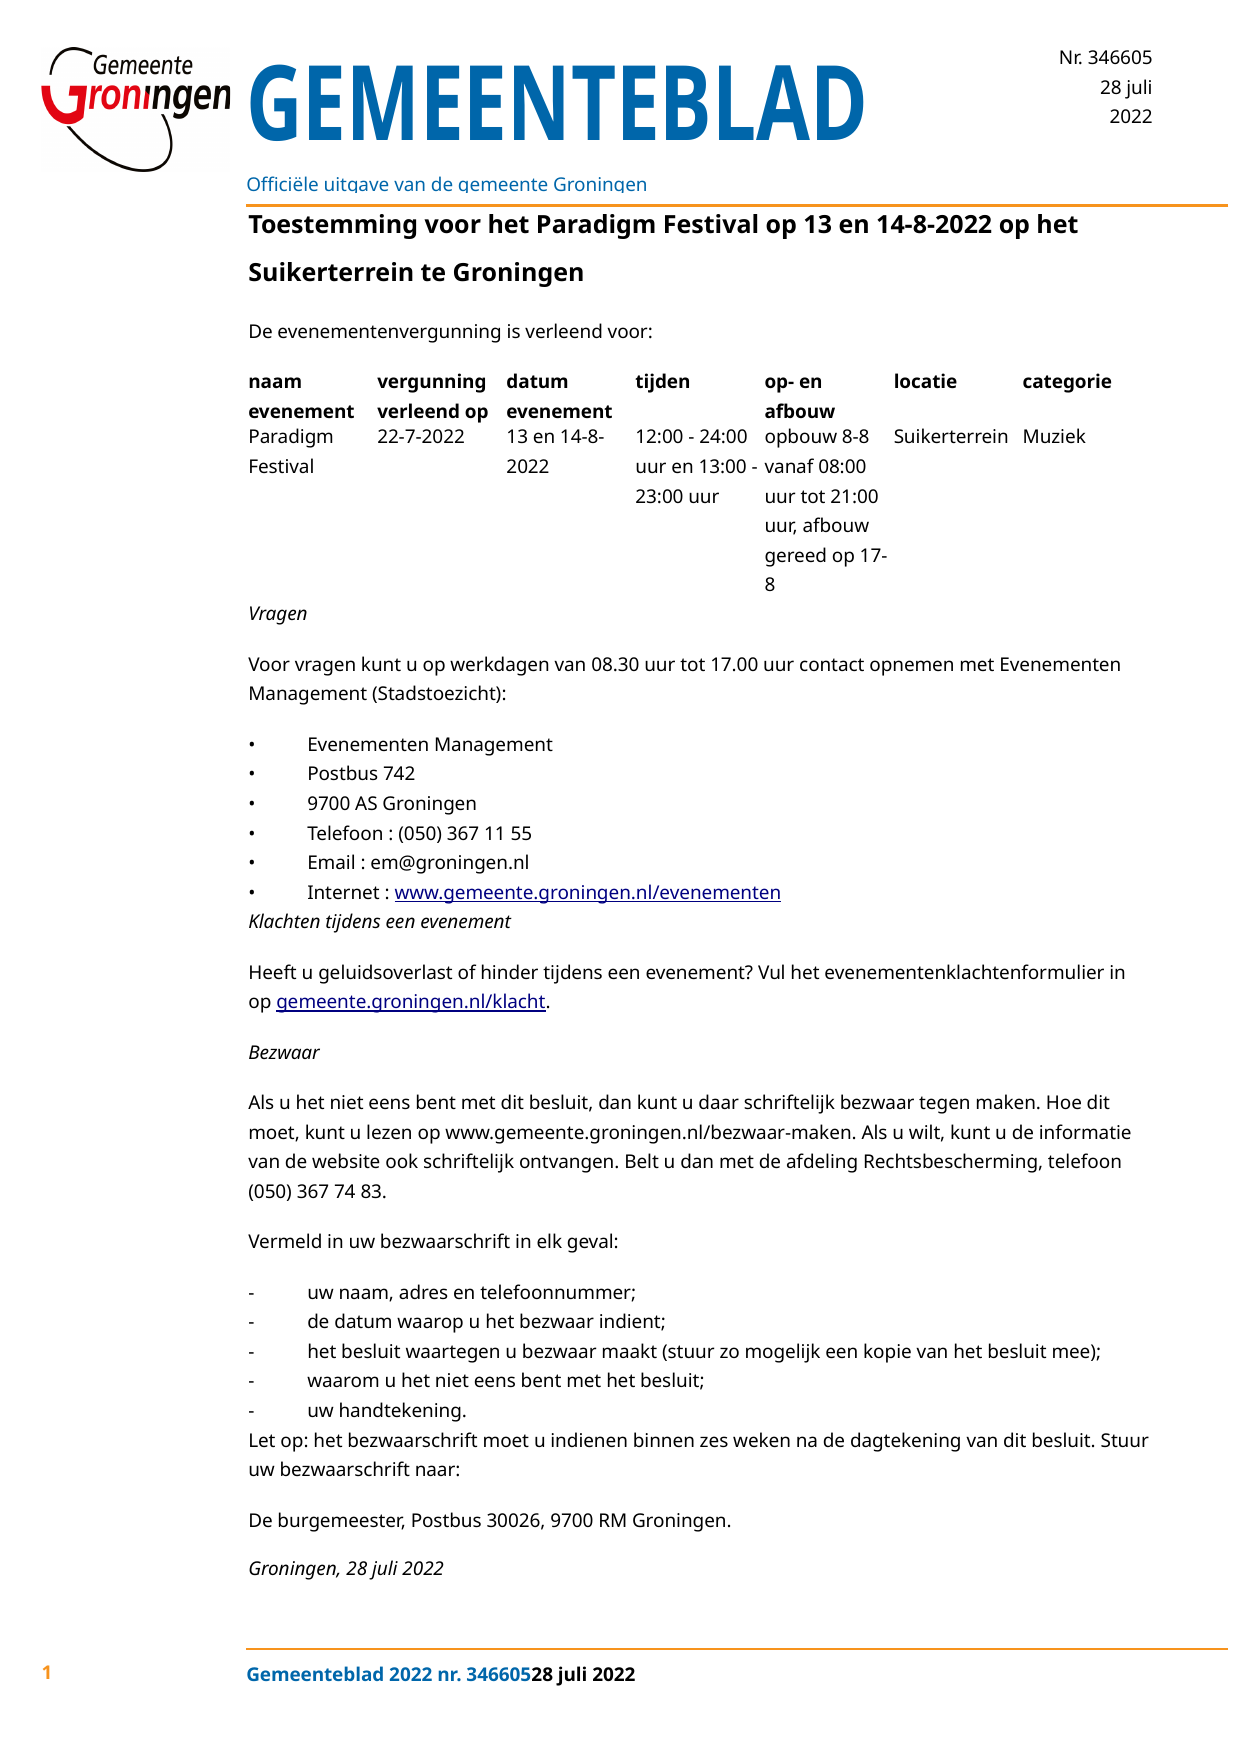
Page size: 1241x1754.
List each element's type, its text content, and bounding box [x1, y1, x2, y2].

table_cell opbouw 8-8 vanaf 08:00 uur tot 21:00 uur, afbouw gereed op 17-8 [764, 424, 893, 597]
text Let op: het bezwaarschrift moet u indienen binnen zes weken na de dagtekening van dit besluit. Stuur uw bezwaarschrift naar: [248, 1427, 1152, 1482]
text Als u het niet eens bent met dit besluit, dan kunt u daar schriftelijk bezwaar tegen maken. Hoe dit moet, kunt u lezen op www.gemeente.groningen.nl/bezwaar-maken. Als u wilt, kunt u de informatie van de website ook schriftelijk ontvangen. Belt u dan met de afdeling Rechtsbescherming, telefoon (050) 367 74 83. [248, 1089, 1152, 1204]
table_cell 12:00 - 24:00 uur en 13:00 - 23:00 uur [635, 424, 764, 597]
picture [41, 47, 231, 172]
text Heeft u geluidsoverlast of hinder tijdens een evenement? Vul het evenementenklachtenformulier in op gemeente.groningen.nl/klacht. [248, 959, 1152, 1014]
text Voor vragen kunt u op werkdagen van 08.30 uur tot 17.00 uur contact opnemen met Evenementen Management (Stadstoezicht): [248, 651, 1152, 706]
list Email : em@groningen.nl [248, 849, 1152, 875]
text Toestemming voor het Paradigm Festival op 13 en 14-8-2022 op het Suikerterrein te Groningen [248, 207, 1152, 288]
list Evenementen Management [248, 731, 1152, 757]
text Groningen, 28 juli 2022 [248, 1555, 1152, 1580]
table_header datum evenement [506, 369, 635, 424]
list de datum waarop u het bezwaar indient; [248, 1308, 1152, 1334]
text Bezwaar [248, 1039, 1152, 1065]
list uw naam, adres en telefoonnummer; [248, 1279, 1152, 1305]
table_header locatie [894, 369, 1022, 424]
list Internet : www.gemeente.groningen.nl/evenementen [248, 879, 1152, 905]
list het besluit waartegen u bezwaar maakt (stuur zo mogelijk een kopie van het besluit mee); [248, 1338, 1152, 1364]
table_header categorie [1023, 369, 1152, 424]
list 9700 AS Groningen [248, 790, 1152, 816]
table_cell Suikerterrein [894, 424, 1022, 597]
text De evenementenvergunning is verleend voor: [248, 318, 1152, 344]
table_cell Paradigm Festival [248, 424, 377, 597]
text Vermeld in uw bezwaarschrift in elk geval: [248, 1228, 1152, 1254]
list Postbus 742 [248, 761, 1152, 786]
table_header vergunning verleend op [377, 369, 506, 424]
table_header naam evenement [248, 369, 377, 424]
table_header op- en afbouw [764, 369, 893, 424]
table_cell Muziek [1023, 424, 1152, 597]
list uw handtekening. [248, 1397, 1152, 1423]
text Klachten tijdens een evenement [248, 908, 1152, 934]
table_cell 13 en 14-8-2022 [506, 424, 635, 597]
text De burgemeester, Postbus 30026, 9700 RM Groningen. [248, 1507, 1152, 1533]
list waarom u het niet eens bent met het besluit; [248, 1368, 1152, 1393]
table_header tijden [635, 369, 764, 424]
table_cell 22-7-2022 [377, 424, 506, 597]
text Vragen [248, 601, 1152, 626]
list Telefoon : (050) 367 11 55 [248, 820, 1152, 846]
